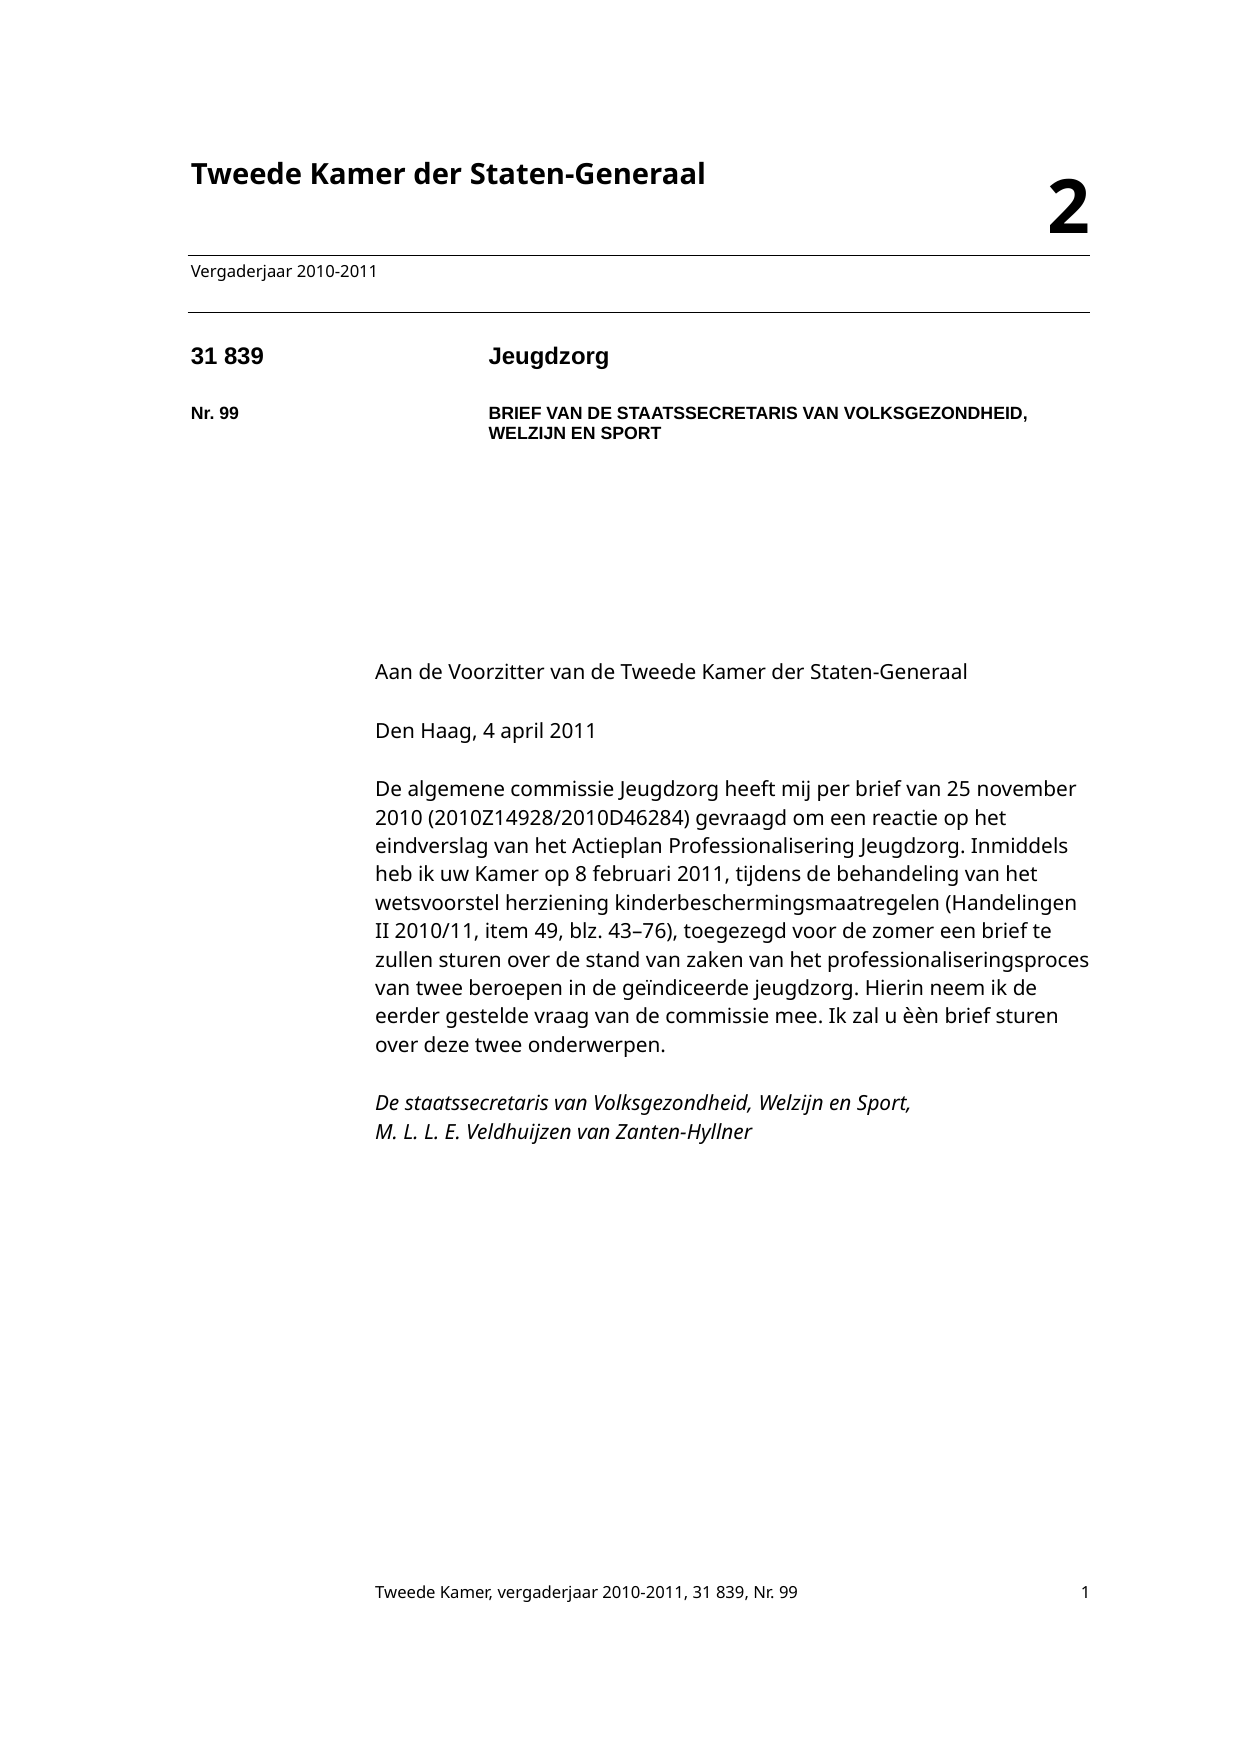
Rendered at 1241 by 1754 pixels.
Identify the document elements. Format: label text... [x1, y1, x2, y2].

text De staatssecretaris van Volksgezondheid, Welzijn en Sport, [375, 1088, 1090, 1117]
table_cell BRIEF VAN DE STAATSSECRETARIS VAN VOLKSGEZONDHEID, WELZIJN EN SPORT [485, 399, 1090, 539]
table_cell Jeugdzorg [485, 339, 1090, 399]
text M. L. L. E. Veldhuijzen van Zanten-Hyllner [375, 1117, 1090, 1145]
table_cell [485, 313, 1090, 339]
table_cell 31 839 [188, 339, 485, 399]
table_cell [485, 256, 1090, 312]
text Aan de Voorzitter van de Tweede Kamer der Staten-Generaal [375, 657, 1090, 686]
table_header Tweede Kamer der Staten-Generaal [188, 150, 909, 255]
table_cell Vergaderjaar 2010-2011 [188, 256, 485, 312]
table_cell Nr. 99 [188, 399, 485, 539]
text Den Haag, 4 april 2011 [375, 716, 1090, 744]
text De algemene commissie Jeugdzorg heeft mij per brief van 25 november 2010 (2010Z14928/2010D46284) gevraagd om een reactie op het eindverslag van het Actieplan Professionalisering Jeugdzorg. Inmiddels heb ik uw Kamer op 8 februari 2011, tijdens de behandeling van het wetsvoorstel herziening kinderbeschermingsmaatregelen (Handelingen II 2010/11, item 49, blz. 43–76), toegezegd voor de zomer een brief te zullen sturen over de stand van zaken van het professionaliseringsproces van twee beroepen in de geïndiceerde jeugdzorg. Hierin neem ik de eerder gestelde vraag van de commissie mee. Ik zal u èèn brief sturen over deze twee onderwerpen. [375, 774, 1090, 1058]
table_header 2 [910, 150, 1090, 255]
table_cell [188, 313, 485, 339]
